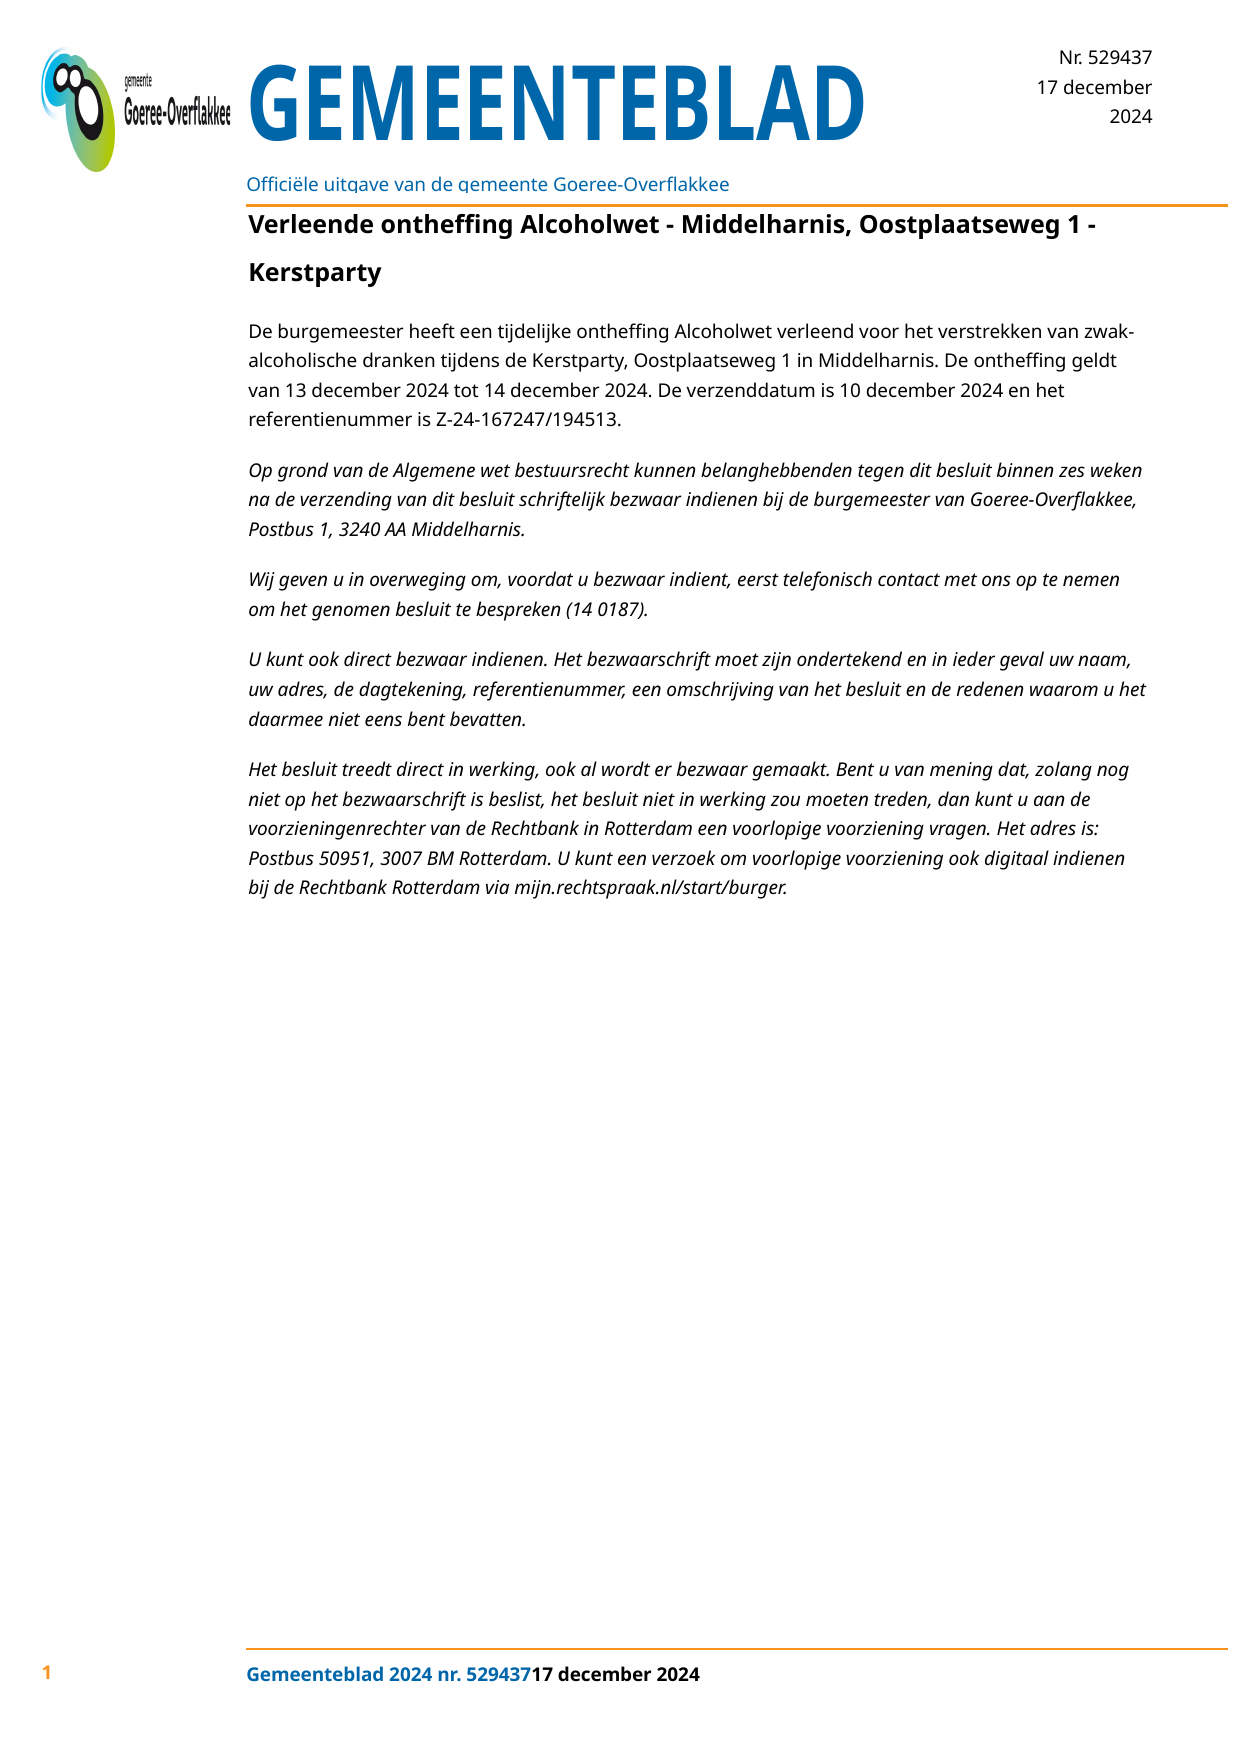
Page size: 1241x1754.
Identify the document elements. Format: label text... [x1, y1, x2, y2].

text Wij geven u in overweging om, voordat u bezwaar indient, eerst telefonisch contact met ons op te nemen om het genomen besluit te bespreken (14 0187). [248, 567, 1152, 622]
picture [41, 47, 231, 172]
text De burgemeester heeft een tijdelijke ontheffing Alcoholwet verleend voor het verstrekken van zwak-alcoholische dranken tijdens de Kerstparty, Oostplaatseweg 1 in Middelharnis. De ontheffing geldt van 13 december 2024 tot 14 december 2024. De verzenddatum is 10 december 2024 en het referentienummer is Z-24-167247/194513. [248, 318, 1152, 432]
text U kunt ook direct bezwaar indienen. Het bezwaarschrift moet zijn ondertekend en in ieder geval uw naam, uw adres, de dagtekening, referentienummer, een omschrijving van het besluit en de redenen waarom u het daarmee niet eens bent bevatten. [248, 647, 1152, 732]
text Het besluit treedt direct in werking, ook al wordt er bezwaar gemaakt. Bent u van mening dat, zolang nog niet op het bezwaarschrift is beslist, het besluit niet in werking zou moeten treden, dan kunt u aan de voorzieningenrechter van de Rechtbank in Rotterdam een voorlopige voorziening vragen. Het adres is: Postbus 50951, 3007 BM Rotterdam. U kunt een verzoek om voorlopige voorziening ook digitaal indienen bij de Rechtbank Rotterdam via mijn.rechtspraak.nl/start/burger. [248, 756, 1152, 900]
text Op grond van de Algemene wet bestuursrecht kunnen belanghebbenden tegen dit besluit binnen zes weken na de verzending van dit besluit schriftelijk bezwaar indienen bij de burgemeester van Goeree-Overflakkee, Postbus 1, 3240 AA Middelharnis. [248, 457, 1152, 542]
text Verleende ontheffing Alcoholwet - Middelharnis, Oostplaatseweg 1 - Kerstparty [248, 207, 1152, 288]
